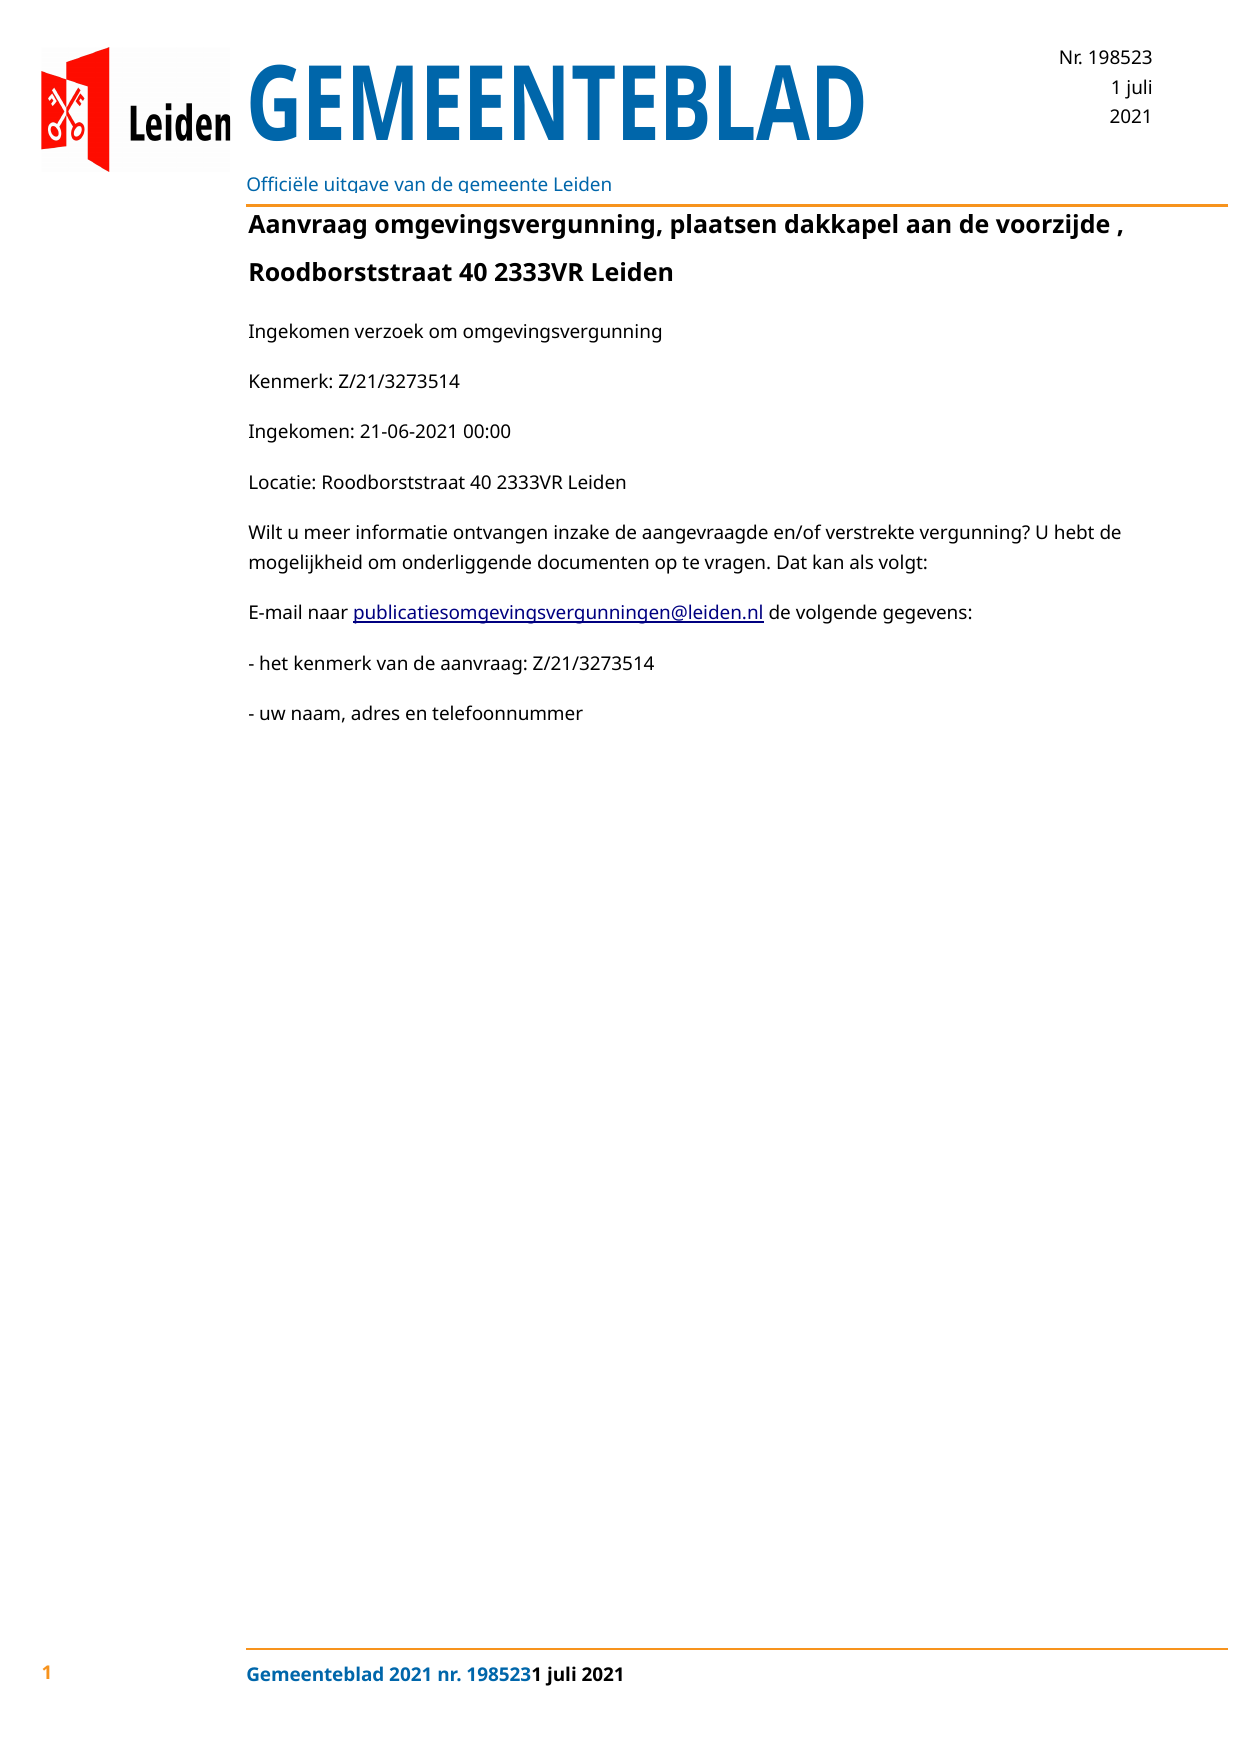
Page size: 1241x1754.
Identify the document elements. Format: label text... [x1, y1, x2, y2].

text E-mail naar publicatiesomgevingsvergunningen@leiden.nl de volgende gegevens: [248, 599, 1152, 625]
picture [41, 47, 231, 172]
text Aanvraag omgevingsvergunning, plaatsen dakkapel aan de voorzijde , Roodborststraat 40 2333VR Leiden [248, 207, 1152, 288]
text - uw naam, adres en telefoonnummer [248, 700, 1152, 726]
text Locatie: Roodborststraat 40 2333VR Leiden [248, 469, 1152, 495]
text Wilt u meer informatie ontvangen inzake de aangevraagde en/of verstrekte vergunning? U hebt de mogelijkheid om onderliggende documenten op te vragen. Dat kan als volgt: [248, 519, 1152, 575]
text Kenmerk: Z/21/3273514 [248, 368, 1152, 394]
text Ingekomen: 21-06-2021 00:00 [248, 419, 1152, 444]
text - het kenmerk van de aanvraag: Z/21/3273514 [248, 650, 1152, 676]
text Ingekomen verzoek om omgevingsvergunning [248, 318, 1152, 344]
